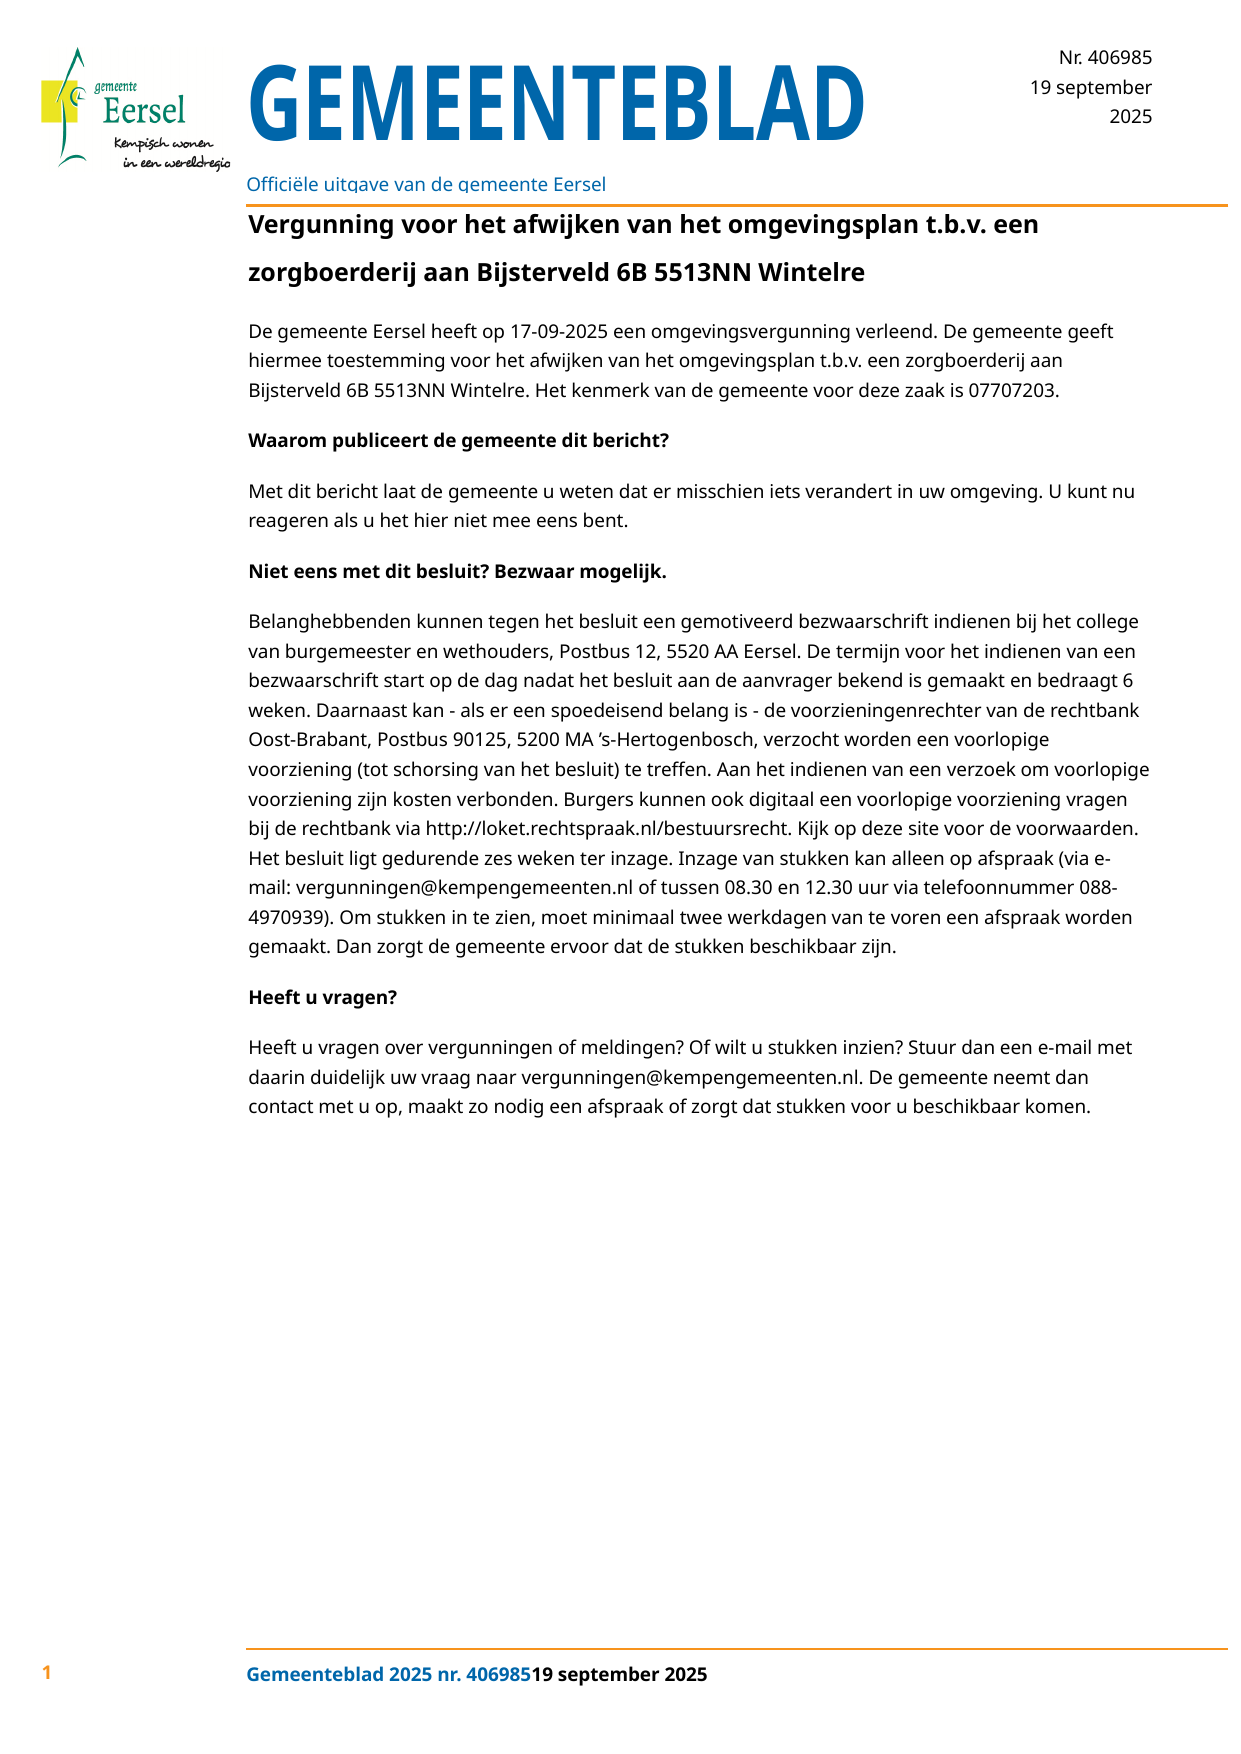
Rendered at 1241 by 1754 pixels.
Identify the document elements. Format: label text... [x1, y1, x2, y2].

text De gemeente Eersel heeft op 17-09-2025 een omgevingsvergunning verleend. De gemeente geeft hiermee toestemming voor het afwijken van het omgevingsplan t.b.v. een zorgboerderij aan Bijsterveld 6B 5513NN Wintelre. Het kenmerk van de gemeente voor deze zaak is 07707203. [248, 318, 1152, 403]
text Vergunning voor het afwijken van het omgevingsplan t.b.v. een zorgboerderij aan Bijsterveld 6B 5513NN Wintelre [248, 207, 1152, 288]
text Heeft u vragen over vergunningen of meldingen? Of wilt u stukken inzien? Stuur dan een e-mail met daarin duidelijk uw vraag naar vergunningen@kempengemeenten.nl. De gemeente neemt dan contact met u op, maakt zo nodig een afspraak of zorgt dat stukken voor u beschikbaar komen. [248, 1034, 1152, 1119]
text Waarom publiceert de gemeente dit bericht? [248, 427, 1152, 453]
text Heeft u vragen? [248, 984, 1152, 1010]
picture [41, 47, 231, 172]
text Niet eens met dit besluit? Bezwaar mogelijk. [248, 558, 1152, 584]
text Belanghebbenden kunnen tegen het besluit een gemotiveerd bezwaarschrift indienen bij het college van burgemeester en wethouders, Postbus 12, 5520 AA Eersel. De termijn voor het indienen van een bezwaarschrift start op de dag nadat het besluit aan de aanvrager bekend is gemaakt en bedraagt 6 weken. Daarnaast kan - als er een spoedeisend belang is - de voorzieningenrechter van de rechtbank Oost-Brabant, Postbus 90125, 5200 MA ’s-Hertogenbosch, verzocht worden een voorlopige voorziening (tot schorsing van het besluit) te treffen. Aan het indienen van een verzoek om voorlopige voorziening zijn kosten verbonden. Burgers kunnen ook digitaal een voorlopige voorziening vragen bij de rechtbank via http://loket.rechtspraak.nl/bestuursrecht. Kijk op deze site voor de voorwaarden. Het besluit ligt gedurende zes weken ter inzage. Inzage van stukken kan alleen op afspraak (via e-mail: vergunningen@kempengemeenten.nl of tussen 08.30 en 12.30 uur via telefoonnummer 088-4970939). Om stukken in te zien, moet minimaal twee werkdagen van te voren een afspraak worden gemaakt. Dan zorgt de gemeente ervoor dat de stukken beschikbaar zijn. [248, 608, 1152, 959]
text Met dit bericht laat de gemeente u weten dat er misschien iets verandert in uw omgeving. U kunt nu reageren als u het hier niet mee eens bent. [248, 478, 1152, 533]
